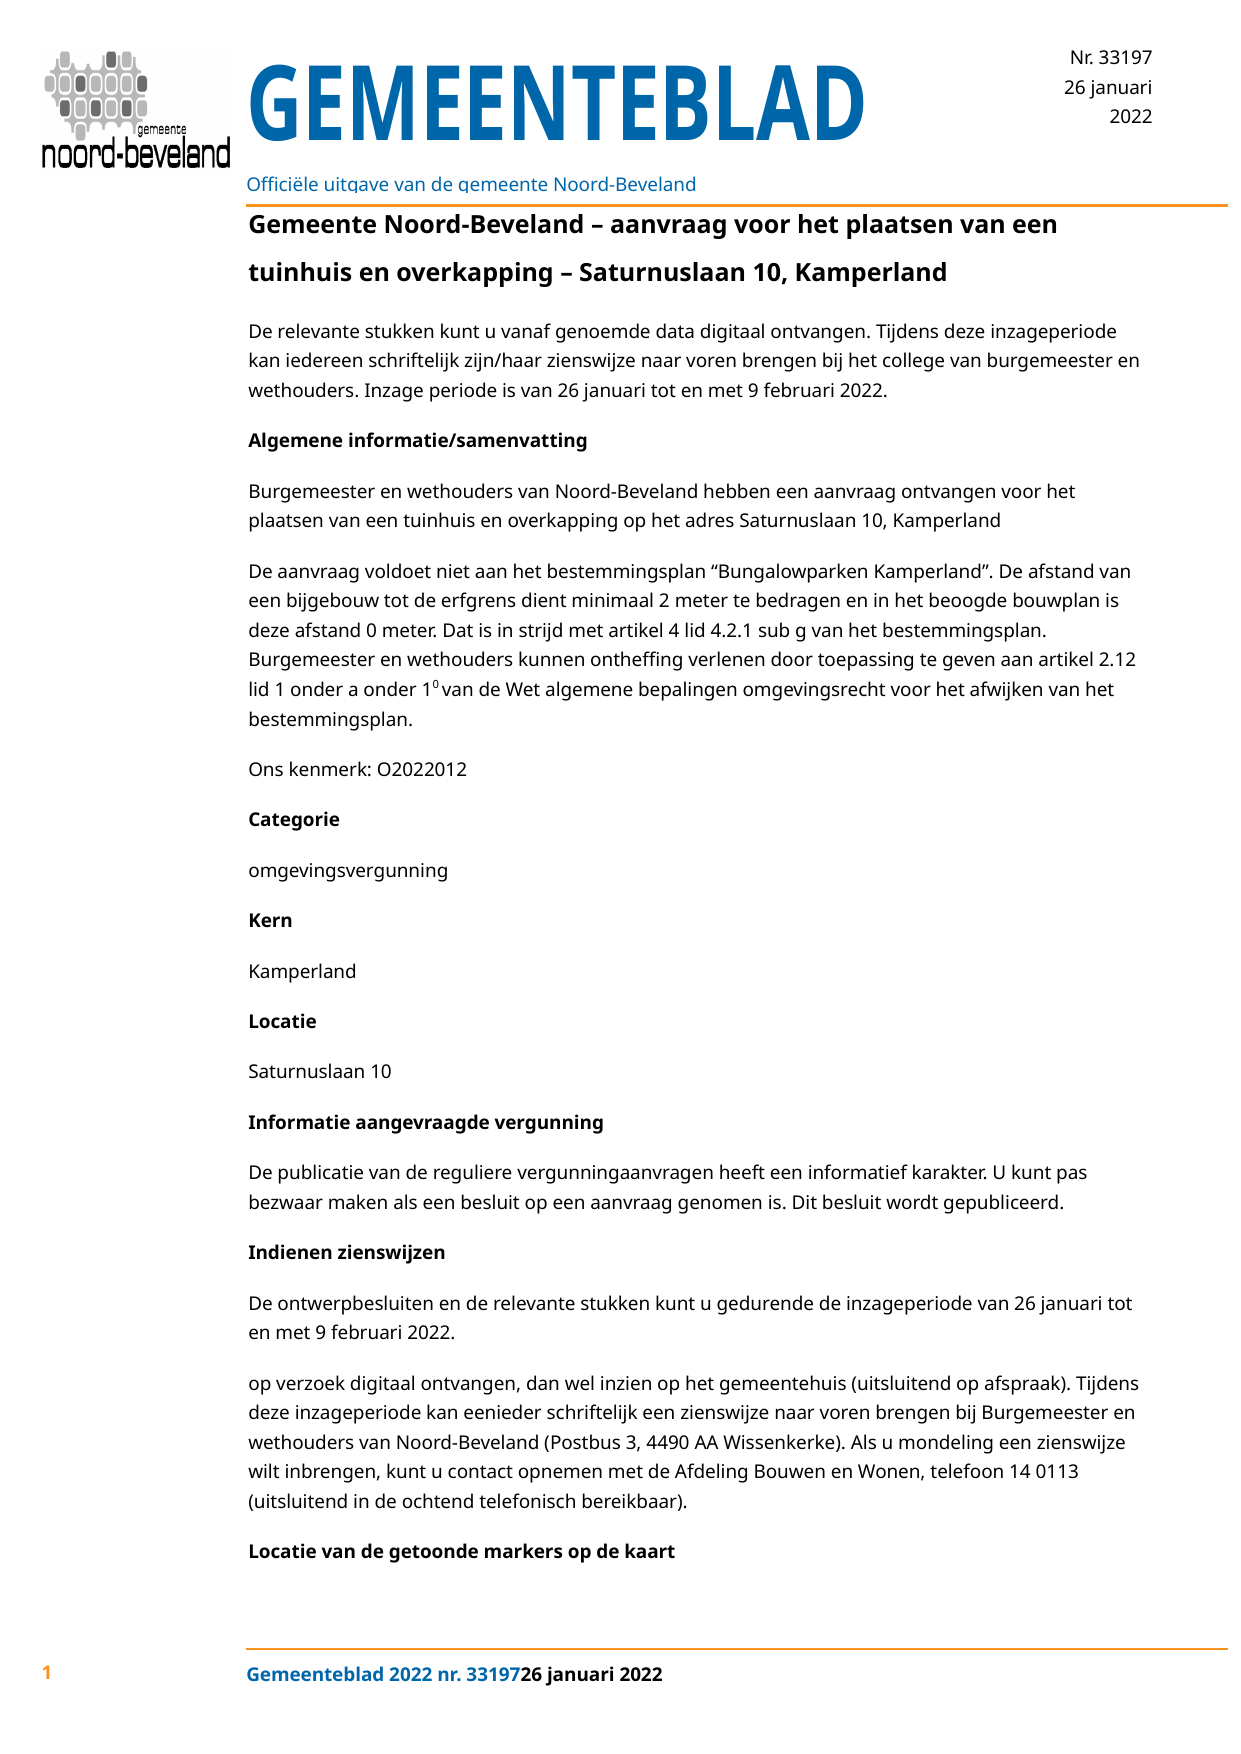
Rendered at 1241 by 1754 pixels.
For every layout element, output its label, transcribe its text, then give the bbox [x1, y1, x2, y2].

text De ontwerpbesluiten en de relevante stukken kunt u gedurende de inzageperiode van 26 januari tot en met 9 februari 2022. [248, 1290, 1152, 1345]
text Kern [248, 907, 1152, 933]
text Indienen zienswijzen [248, 1239, 1152, 1265]
text Kamperland [248, 958, 1152, 984]
text Categorie [248, 807, 1152, 832]
text Saturnuslaan 10 [248, 1059, 1152, 1084]
text Ons kenmerk: O2022012 [248, 756, 1152, 782]
text Locatie [248, 1008, 1152, 1034]
text De relevante stukken kunt u vanaf genoemde data digitaal ontvangen. Tijdens deze inzageperiode kan iedereen schriftelijk zijn/haar zienswijze naar voren brengen bij het college van burgemeester en wethouders. Inzage periode is van 26 januari tot en met 9 februari 2022. [248, 318, 1152, 403]
text Informatie aangevraagde vergunning [248, 1109, 1152, 1135]
text De aanvraag voldoet niet aan het bestemmingsplan “Bungalowparken Kamperland”. De afstand van een bijgebouw tot de erfgrens dient minimaal 2 meter te bedragen en in het beoogde bouwplan is deze afstand 0 meter. Dat is in strijd met artikel 4 lid 4.2.1 sub g van het bestemmingsplan. Burgemeester en wethouders kunnen ontheffing verlenen door toepassing te geven aan artikel 2.12 lid 1 onder a onder 10 van de Wet algemene bepalingen omgevingsrecht voor het afwijken van het bestemmingsplan. [248, 558, 1152, 732]
text omgevingsvergunning [248, 857, 1152, 883]
text Gemeente Noord-Beveland – aanvraag voor het plaatsen van een tuinhuis en overkapping – Saturnuslaan 10, Kamperland [248, 207, 1152, 288]
text op verzoek digitaal ontvangen, dan wel inzien op het gemeentehuis (uitsluitend op afspraak). Tijdens deze inzageperiode kan eenieder schriftelijk een zienswijze naar voren brengen bij Burgemeester en wethouders van Noord-Beveland (Postbus 3, 4490 AA Wissenkerke). Als u mondeling een zienswijze wilt inbrengen, kunt u contact opnemen met de Afdeling Bouwen en Wonen, telefoon 14 0113 (uitsluitend in de ochtend telefonisch bereikbaar). [248, 1370, 1152, 1514]
text De publicatie van de reguliere vergunningaanvragen heeft een informatief karakter. U kunt pas bezwaar maken als een besluit op een aanvraag genomen is. Dit besluit wordt gepubliceerd. [248, 1159, 1152, 1215]
text Algemene informatie/samenvatting [248, 427, 1152, 453]
text Burgemeester en wethouders van Noord-Beveland hebben een aanvraag ontvangen voor het plaatsen van een tuinhuis en overkapping op het adres Saturnuslaan 10, Kamperland [248, 478, 1152, 533]
picture [41, 47, 231, 172]
text Locatie van de getoonde markers op de kaart [248, 1539, 1152, 1564]
